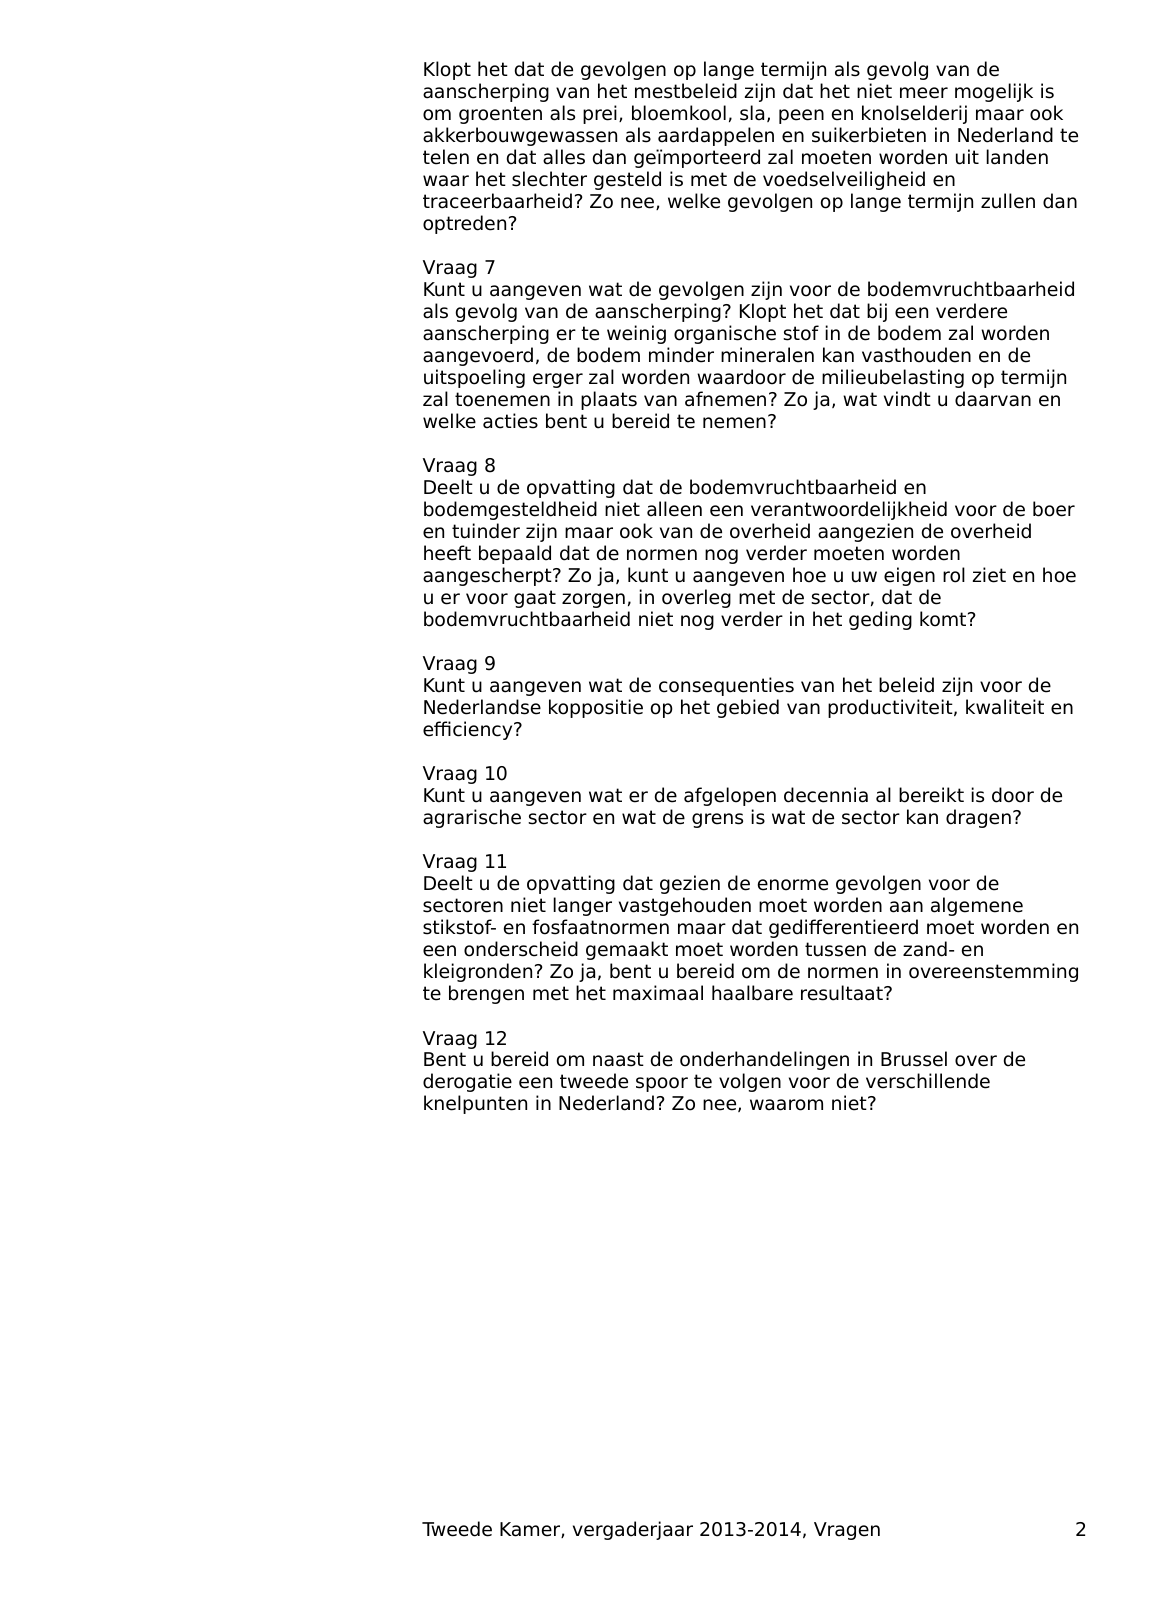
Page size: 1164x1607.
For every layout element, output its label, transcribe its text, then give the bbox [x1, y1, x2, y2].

text Vraag 7 [422, 257, 1087, 279]
text Vraag 10 [422, 763, 1087, 785]
text Vraag 9 [422, 653, 1087, 675]
text Vraag 12 [422, 1027, 1087, 1049]
text Deelt u de opvatting dat gezien de enorme gevolgen voor de sectoren niet langer vastgehouden moet worden aan algemene stikstof- en fosfaatnormen maar dat gedifferentieerd moet worden en een onderscheid gemaakt moet worden tussen de zand- en kleigronden? Zo ja, bent u bereid om de normen in overeenstemming te brengen met het maximaal haalbare resultaat? [422, 873, 1087, 1005]
text Kunt u aangeven wat de consequenties van het beleid zijn voor de Nederlandse koppositie op het gebied van productiviteit, kwaliteit en efficiency? [422, 675, 1087, 741]
text Vraag 11 [422, 851, 1087, 873]
text Bent u bereid om naast de onderhandelingen in Brussel over de derogatie een tweede spoor te volgen voor de verschillende knelpunten in Nederland? Zo nee, waarom niet? [422, 1049, 1087, 1115]
text Kunt u aangeven wat er de afgelopen decennia al bereikt is door de agrarische sector en wat de grens is wat de sector kan dragen? [422, 785, 1087, 829]
text Klopt het dat de gevolgen op lange termijn als gevolg van de aanscherping van het mestbeleid zijn dat het niet meer mogelijk is om groenten als prei, bloemkool, sla, peen en knolselderij maar ook akkerbouwgewassen als aardappelen en suikerbieten in Nederland te telen en dat alles dan geïmporteerd zal moeten worden uit landen waar het slechter gesteld is met de voedselveiligheid en traceerbaarheid? Zo nee, welke gevolgen op lange termijn zullen dan optreden? [422, 59, 1087, 235]
text Vraag 8 [422, 455, 1087, 477]
text Kunt u aangeven wat de gevolgen zijn voor de bodemvruchtbaarheid als gevolg van de aanscherping? Klopt het dat bij een verdere aanscherping er te weinig organische stof in de bodem zal worden aangevoerd, de bodem minder mineralen kan vasthouden en de uitspoeling erger zal worden waardoor de milieubelasting op termijn zal toenemen in plaats van afnemen? Zo ja, wat vindt u daarvan en welke acties bent u bereid te nemen? [422, 279, 1087, 433]
text Deelt u de opvatting dat de bodemvruchtbaarheid en bodemgesteldheid niet alleen een verantwoordelijkheid voor de boer en tuinder zijn maar ook van de overheid aangezien de overheid heeft bepaald dat de normen nog verder moeten worden aangescherpt? Zo ja, kunt u aangeven hoe u uw eigen rol ziet en hoe u er voor gaat zorgen, in overleg met de sector, dat de bodemvruchtbaarheid niet nog verder in het geding komt? [422, 477, 1087, 631]
